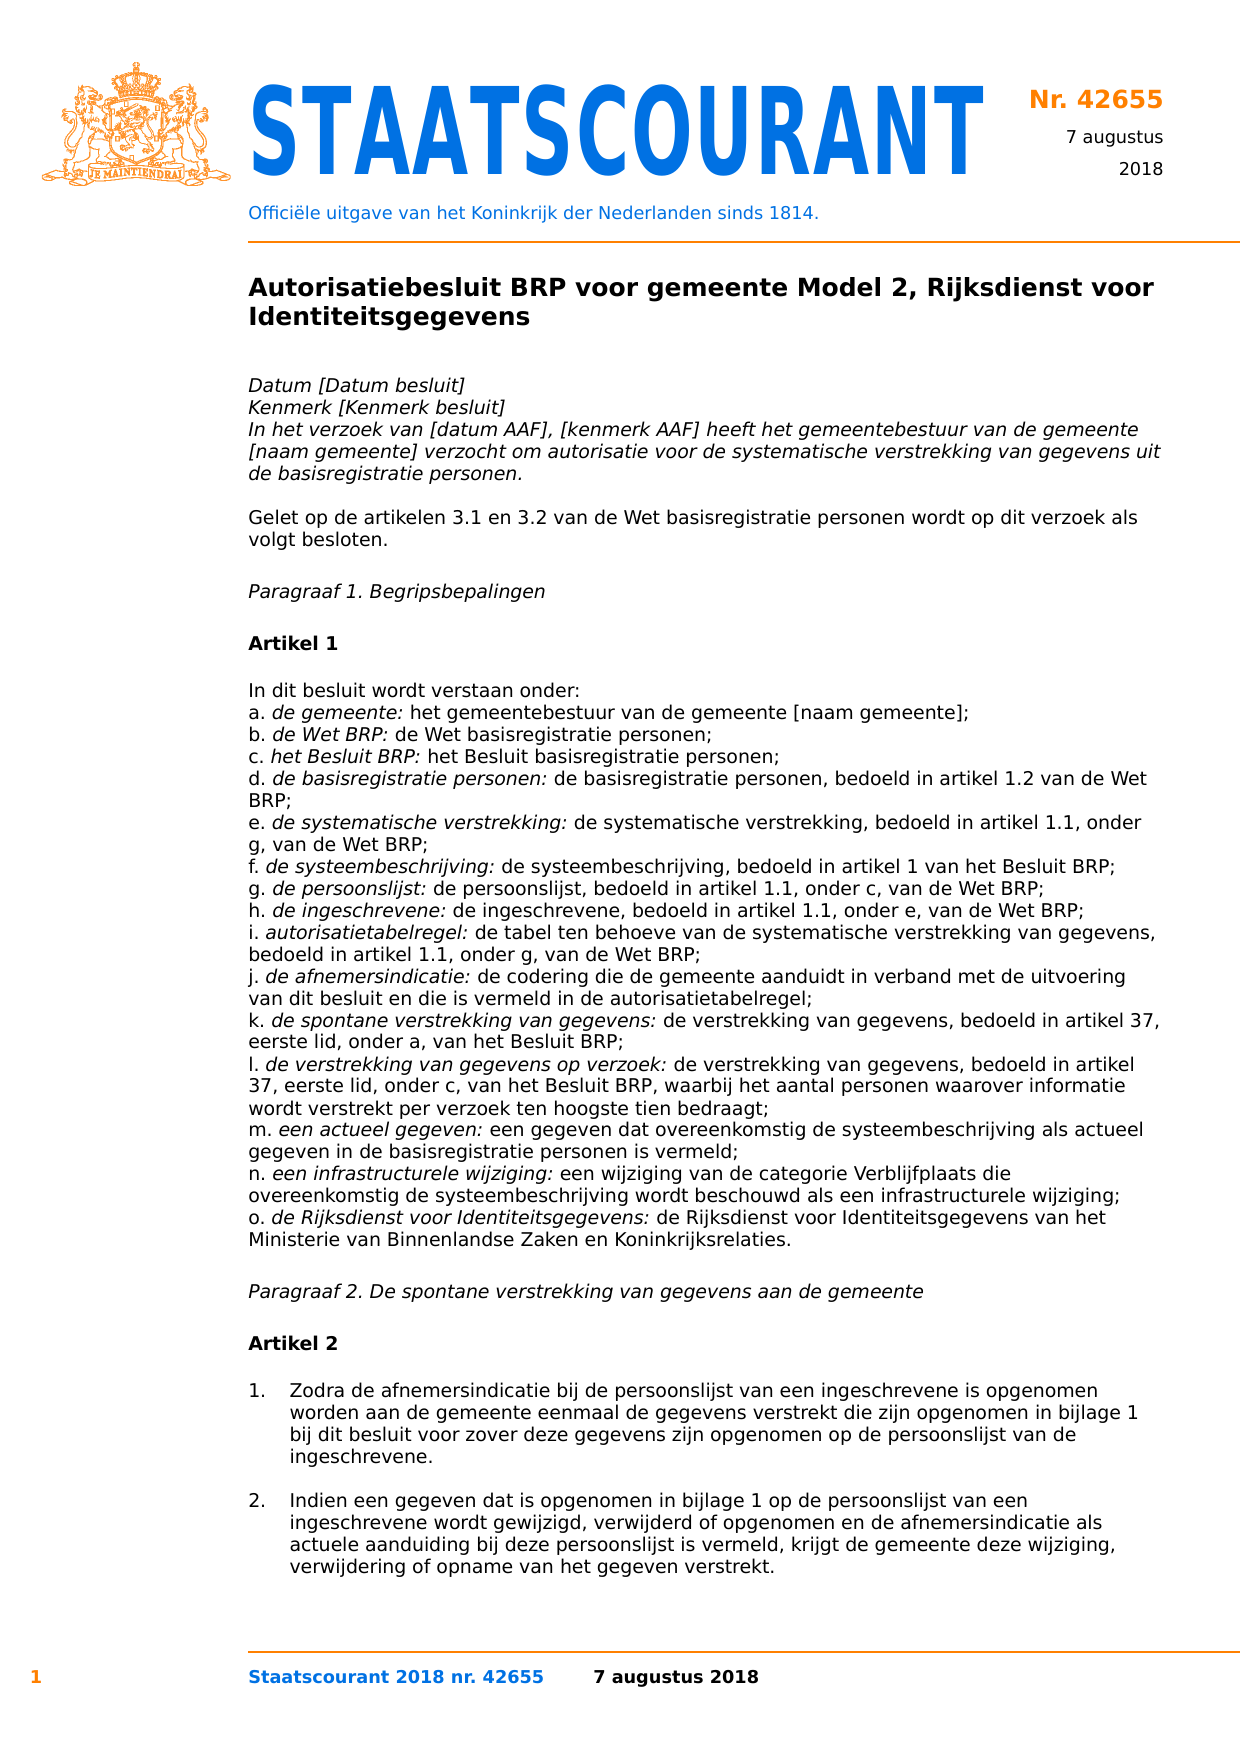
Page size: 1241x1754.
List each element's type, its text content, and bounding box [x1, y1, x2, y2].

text o. de Rijksdienst voor Identiteitsgegevens: de Rijksdienst voor Identiteitsgegevens van het Ministerie van Binnenlandse Zaken en Koninkrijksrelaties. [248, 1207, 1163, 1251]
text 1. Zodra de afnemersindicatie bij de persoonslijst van een ingeschrevene is opgenomen worden aan de gemeente eenmaal de gegevens verstrekt die zijn opgenomen in bijlage 1 bij dit besluit voor zover deze gegevens zijn opgenomen op de persoonslijst van de ingeschrevene. [248, 1380, 1163, 1468]
text In het verzoek van [datum AAF], [kenmerk AAF] heeft het gemeentebestuur van de gemeente [naam gemeente] verzocht om autorisatie voor de systematische verstrekking van gegevens uit de basisregistratie personen. [248, 419, 1163, 485]
text i. autorisatietabelregel: de tabel ten behoeve van de systematische verstrekking van gegevens, bedoeld in artikel 1.1, onder g, van de Wet BRP; [248, 922, 1163, 966]
text k. de spontane verstrekking van gegevens: de verstrekking van gegevens, bedoeld in artikel 37, eerste lid, onder a, van het Besluit BRP; [248, 1009, 1163, 1053]
text Gelet op de artikelen 3.1 en 3.2 van de Wet basisregistratie personen wordt op dit verzoek als volgt besloten. [248, 507, 1163, 551]
table_cell 7 augustus [998, 121, 1240, 153]
text b. de Wet BRP: de Wet basisregistratie personen; [248, 724, 1163, 746]
text h. de ingeschrevene: de ingeschrevene, bedoeld in artikel 1.1, onder e, van de Wet BRP; [248, 899, 1163, 922]
text f. de systeembeschrijving: de systeembeschrijving, bedoeld in artikel 1 van het Besluit BRP; [248, 856, 1163, 878]
text 2. Indien een gegeven dat is opgenomen in bijlage 1 op de persoonslijst van een ingeschrevene wordt gewijzigd, verwijderd of opgenomen en de afnemersindicatie als actuele aanduiding bij deze persoonslijst is vermeld, krijgt de gemeente deze wijziging, verwijdering of opname van het gegeven verstrekt. [248, 1490, 1163, 1578]
text m. een actueel gegeven: een gegeven dat overeenkomstig de systeembeschrijving als actueel gegeven in de basisregistratie personen is vermeld; [248, 1119, 1163, 1163]
text In dit besluit wordt verstaan onder: [248, 680, 1163, 702]
subtitle Paragraaf 2. De spontane verstrekking van gegevens aan de gemeente [248, 1281, 1163, 1303]
subtitle Autorisatiebesluit BRP voor gemeente Model 2, Rijksdienst voor Identiteitsgegevens [248, 273, 1163, 331]
text n. een infrastructurele wijziging: een wijziging van de categorie Verblijfplaats die overeenkomstig de systeembeschrijving wordt beschouwd als een infrastructurele wijziging; [248, 1163, 1163, 1207]
table_header [25, 62, 248, 241]
text Kenmerk [Kenmerk besluit] [248, 397, 1163, 419]
subtitle Artikel 1 [248, 633, 1163, 655]
text c. het Besluit BRP: het Besluit basisregistratie personen; [248, 746, 1163, 768]
subtitle Artikel 2 [248, 1333, 1163, 1355]
text l. de verstrekking van gegevens op verzoek: de verstrekking van gegevens, bedoeld in artikel 37, eerste lid, onder c, van het Besluit BRP, waarbij het aantal personen waarover informatie wordt verstrekt per verzoek ten hoogste tien bedraagt; [248, 1053, 1163, 1119]
text d. de basisregistratie personen: de basisregistratie personen, bedoeld in artikel 1.2 van de Wet BRP; [248, 768, 1163, 812]
table_header STAATSCOURANT [248, 62, 998, 203]
text Datum [Datum besluit] [248, 375, 1163, 397]
table_cell Officiële uitgave van het Koninkrijk der Nederlanden sinds 1814. [248, 203, 1240, 241]
table_header Nr. 42655 [998, 62, 1240, 121]
text g. de persoonslijst: de persoonslijst, bedoeld in artikel 1.1, onder c, van de Wet BRP; [248, 878, 1163, 899]
text a. de gemeente: het gemeentebestuur van de gemeente [naam gemeente]; [248, 702, 1163, 724]
text e. de systematische verstrekking: de systematische verstrekking, bedoeld in artikel 1.1, onder g, van de Wet BRP; [248, 812, 1163, 856]
text j. de afnemersindicatie: de codering die de gemeente aanduidt in verband met de uitvoering van dit besluit en die is vermeld in de autorisatietabelregel; [248, 966, 1163, 1009]
table_cell 2018 [998, 153, 1240, 203]
picture [41, 62, 231, 186]
subtitle Paragraaf 1. Begripsbepalingen [248, 581, 1163, 603]
